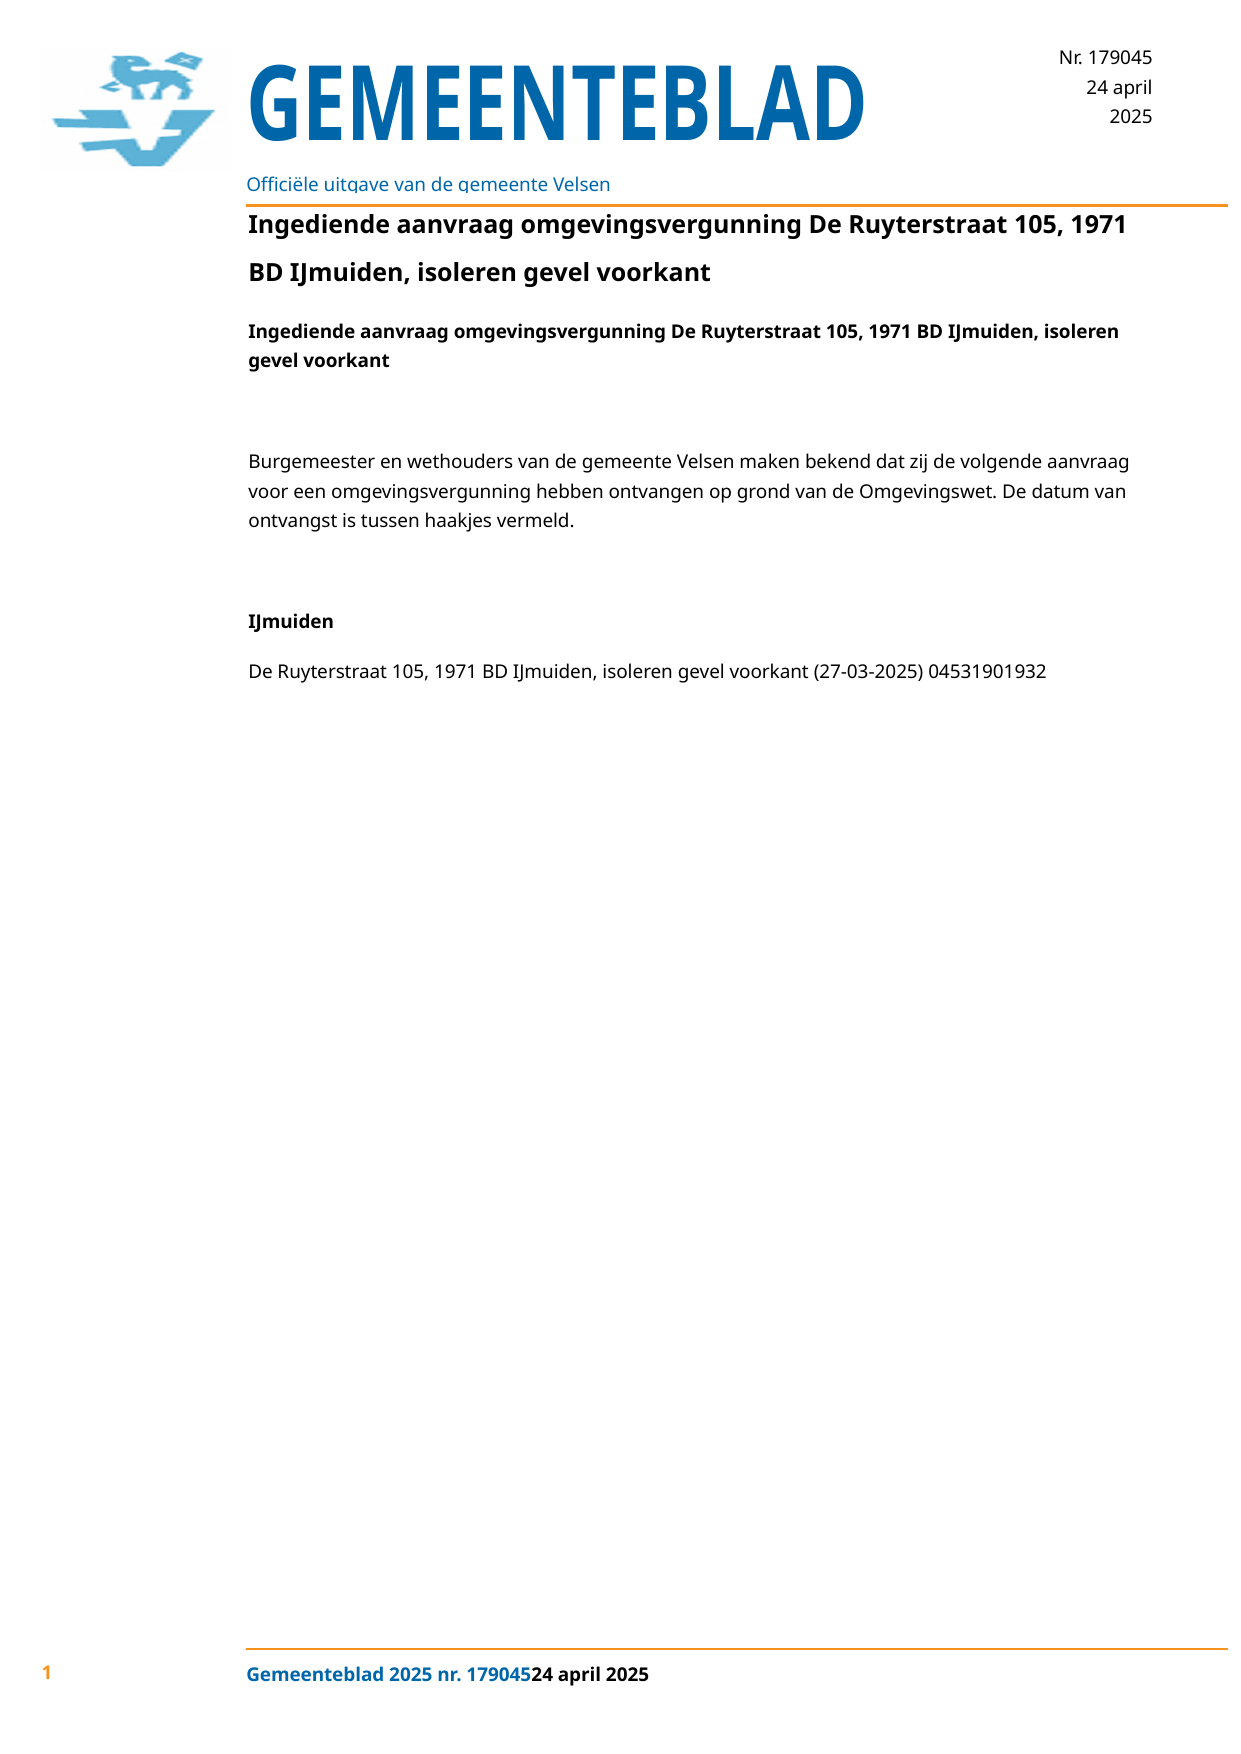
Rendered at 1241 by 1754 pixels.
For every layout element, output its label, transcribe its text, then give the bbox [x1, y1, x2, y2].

text De Ruyterstraat 105, 1971 BD IJmuiden, isoleren gevel voorkant (27-03-2025) 04531901932 [248, 659, 1152, 684]
text Ingediende aanvraag omgevingsvergunning De Ruyterstraat 105, 1971 BD IJmuiden, isoleren gevel voorkant [248, 207, 1152, 288]
text Burgemeester en wethouders van de gemeente Velsen maken bekend dat zij de volgende aanvraag voor een omgevingsvergunning hebben ontvangen op grond van de Omgevingswet. De datum van ontvangst is tussen haakjes vermeld. [248, 448, 1152, 533]
text IJmuiden [248, 608, 1152, 634]
text Ingediende aanvraag omgevingsvergunning De Ruyterstraat 105, 1971 BD IJmuiden, isoleren gevel voorkant [248, 318, 1152, 373]
picture [41, 47, 231, 172]
